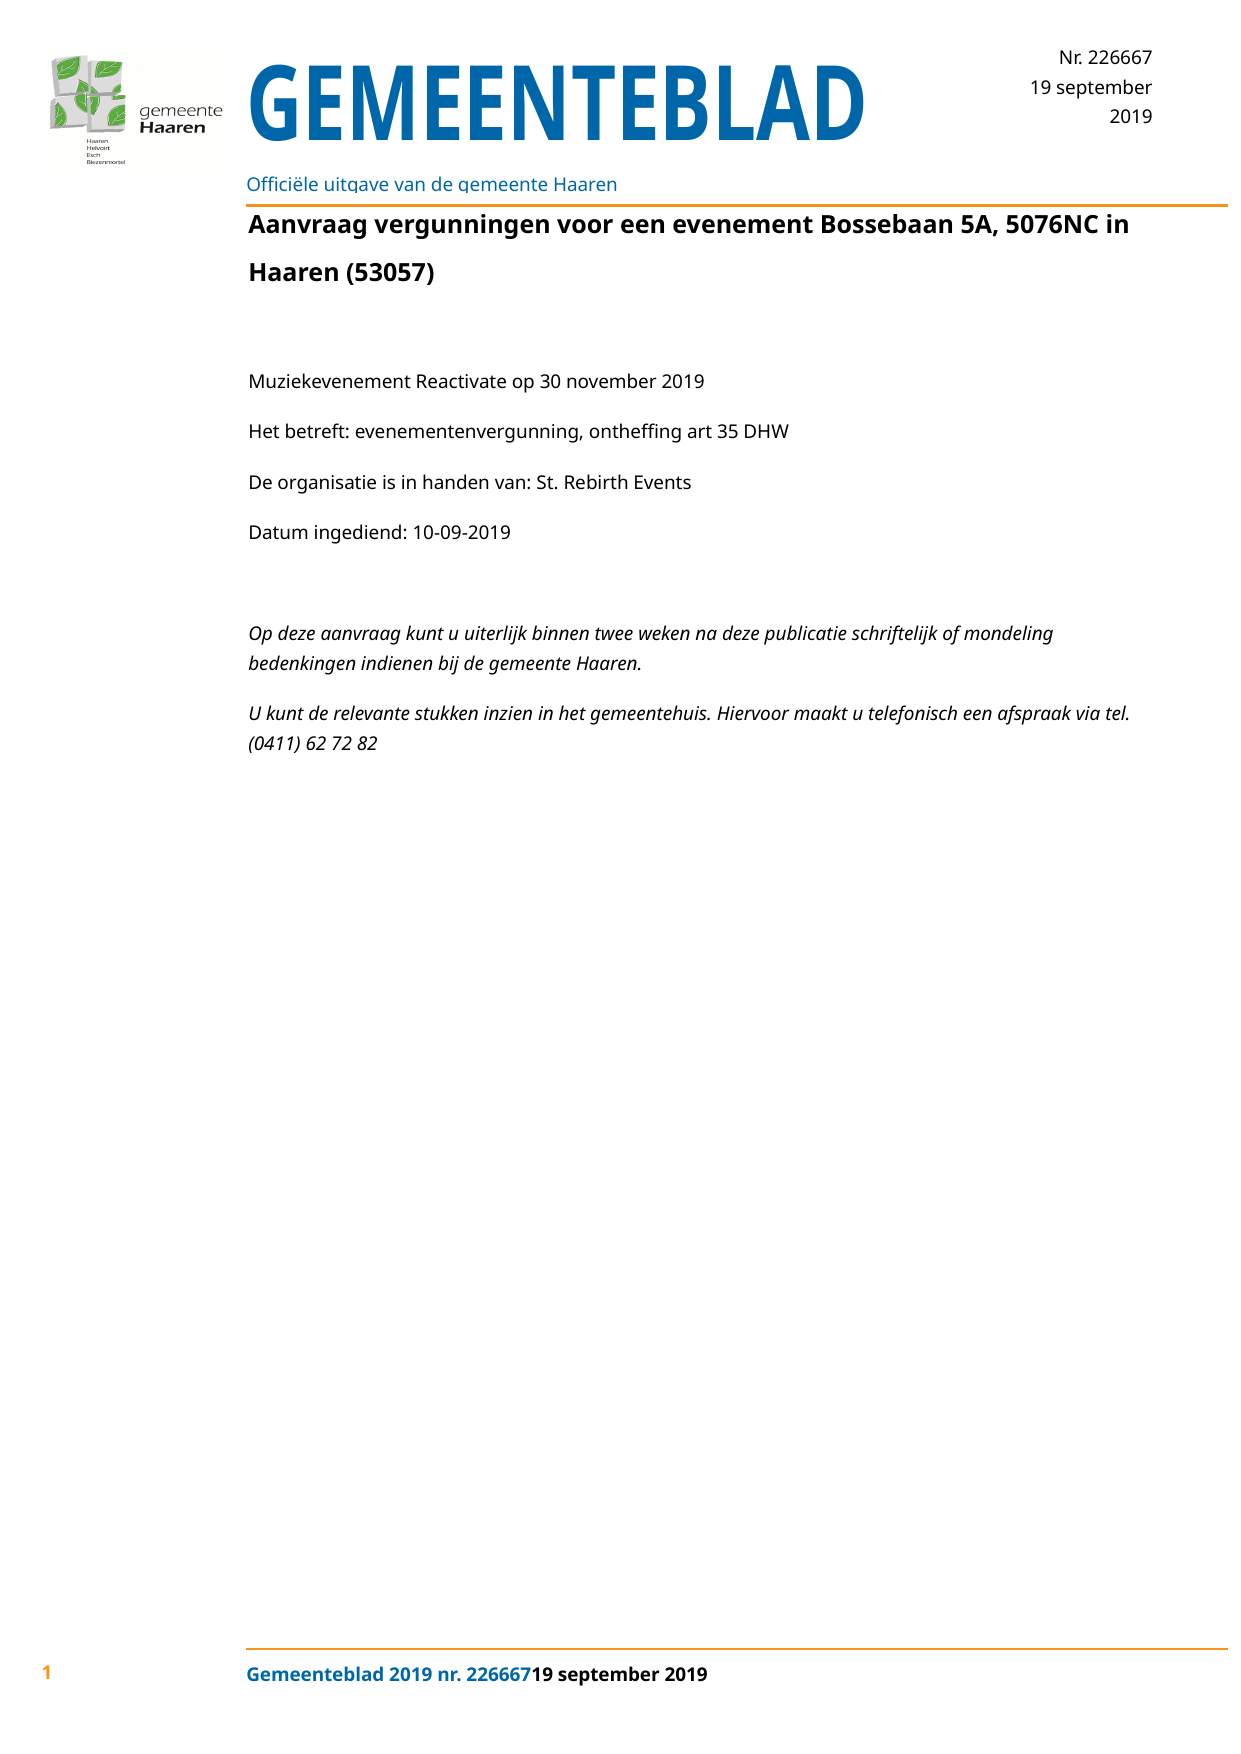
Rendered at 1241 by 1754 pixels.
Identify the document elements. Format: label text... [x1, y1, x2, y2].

text Op deze aanvraag kunt u uiterlijk binnen twee weken na deze publicatie schriftelijk of mondeling bedenkingen indienen bij de gemeente Haaren. [248, 620, 1152, 676]
text Het betreft: evenementenvergunning, ontheffing art 35 DHW [248, 419, 1152, 444]
text U kunt de relevante stukken inzien in het gemeentehuis. Hiervoor maakt u telefonisch een afspraak via tel. (0411) 62 72 82 [248, 700, 1152, 756]
picture [41, 47, 231, 172]
text De organisatie is in handen van: St. Rebirth Events [248, 469, 1152, 495]
text Datum ingediend: 10-09-2019 [248, 519, 1152, 545]
text Muziekevenement Reactivate op 30 november 2019 [248, 368, 1152, 394]
text Aanvraag vergunningen voor een evenement Bossebaan 5A, 5076NC in Haaren (53057) [248, 207, 1152, 288]
